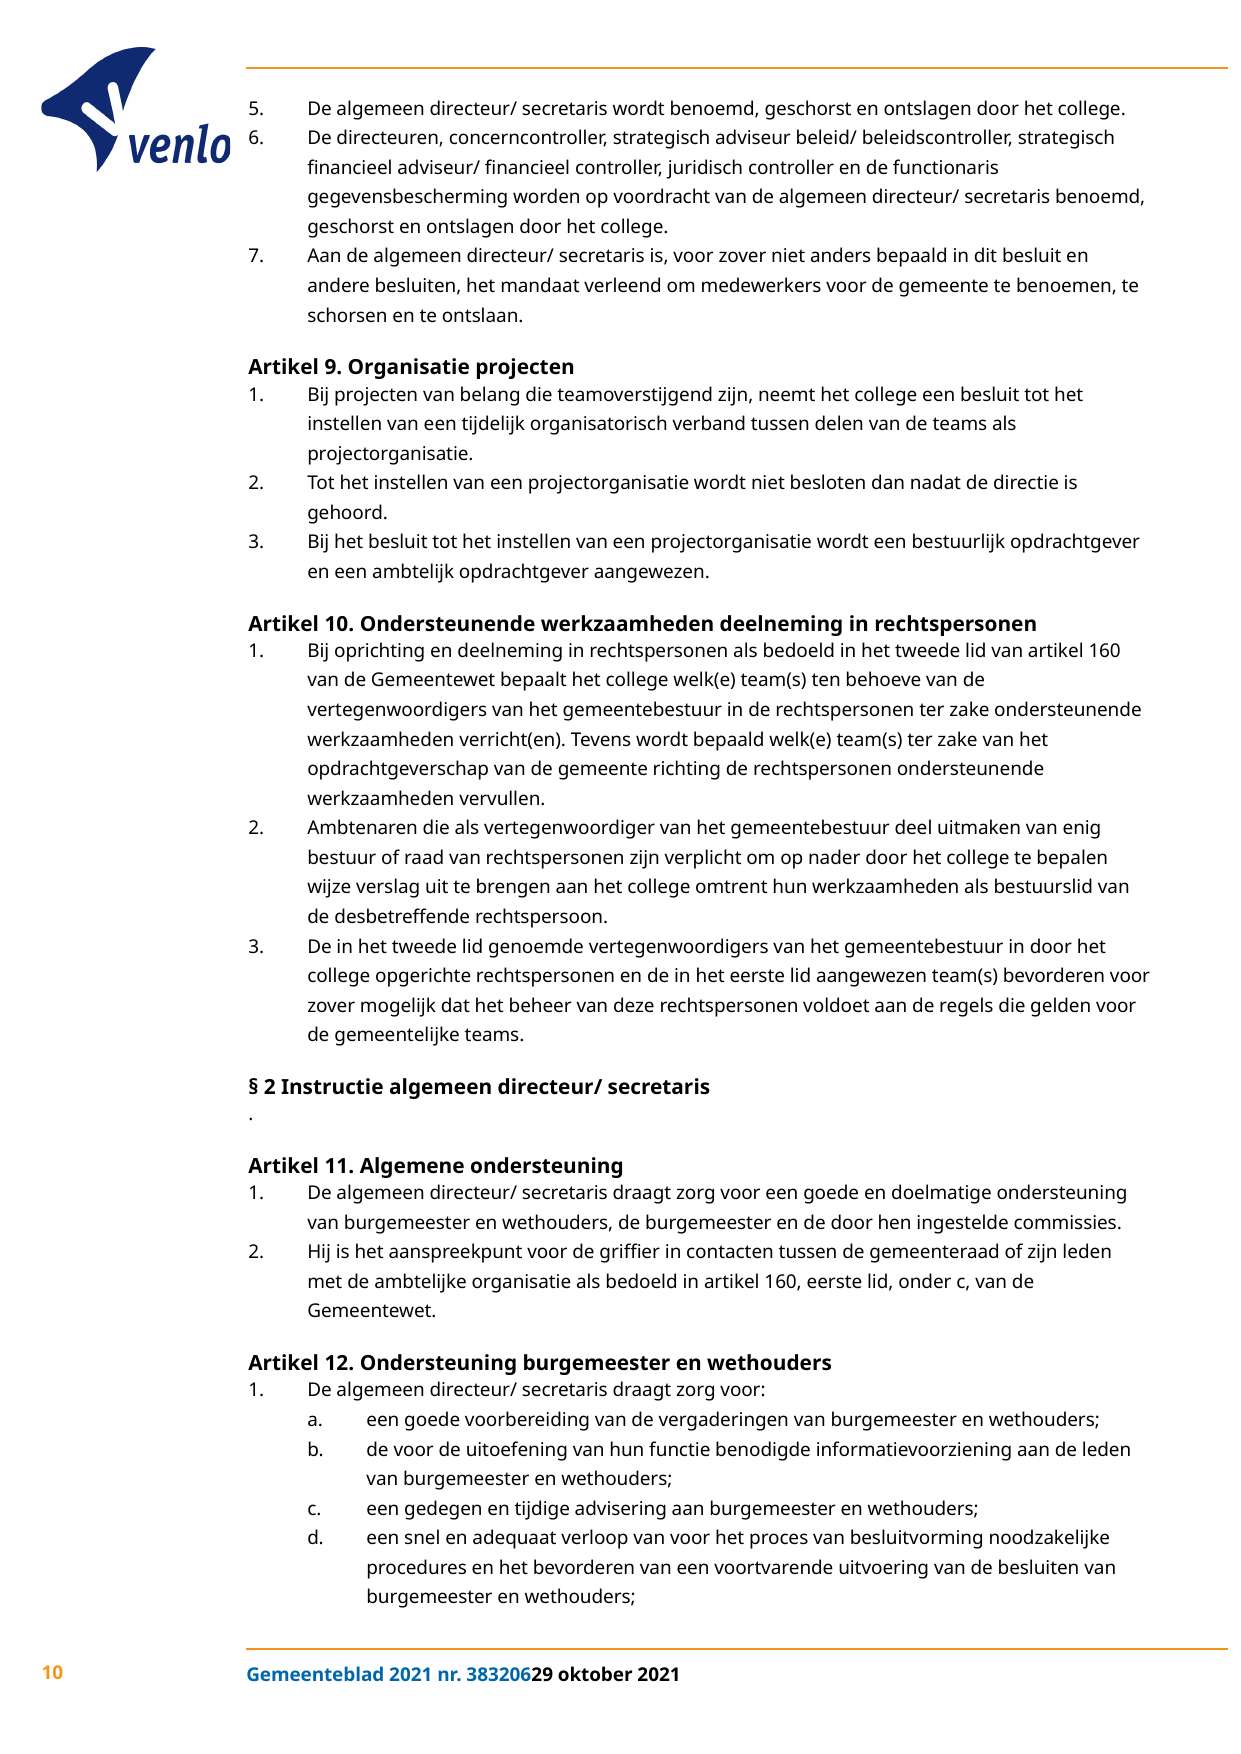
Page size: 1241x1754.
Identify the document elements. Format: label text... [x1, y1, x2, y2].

list De algemeen directeur/ secretaris draagt zorg voor: [248, 1377, 1152, 1402]
text § 2 Instructie algemeen directeur/ secretaris [248, 1072, 1152, 1101]
text . [248, 1101, 1152, 1126]
list een gedegen en tijdige advisering aan burgemeester en wethouders; [307, 1495, 1152, 1521]
list De algemeen directeur/ secretaris draagt zorg voor een goede en doelmatige ondersteuning van burgemeester en wethouders, de burgemeester en de door hen ingestelde commissies. [248, 1179, 1152, 1235]
text Artikel 11. Algemene ondersteuning [248, 1151, 1152, 1179]
list Tot het instellen van een projectorganisatie wordt niet besloten dan nadat de directie is gehoord. [248, 469, 1152, 525]
text Artikel 10. Ondersteunende werkzaamheden deelneming in rechtspersonen [248, 609, 1152, 637]
list Hij is het aanspreekpunt voor de griffier in contacten tussen de gemeenteraad of zijn leden met de ambtelijke organisatie als bedoeld in artikel 160, eerste lid, onder c, van de Gemeentewet. [248, 1238, 1152, 1323]
picture [41, 47, 231, 172]
list Bij het besluit tot het instellen van een projectorganisatie wordt een bestuurlijk opdrachtgever en een ambtelijk opdrachtgever aangewezen. [248, 529, 1152, 584]
list Aan de algemeen directeur/ secretaris is, voor zover niet anders bepaald in dit besluit en andere besluiten, het mandaat verleend om medewerkers voor de gemeente te benoemen, te schorsen en te ontslaan. [248, 243, 1152, 328]
text Artikel 12. Ondersteuning burgemeester en wethouders [248, 1348, 1152, 1377]
list Bij projecten van belang die teamoverstijgend zijn, neemt het college een besluit tot het instellen van een tijdelijk organisatorisch verband tussen delen van de teams als projectorganisatie. [248, 381, 1152, 466]
list een snel en adequaat verloop van voor het proces van besluitvorming noodzakelijke procedures en het bevorderen van een voortvarende uitvoering van de besluiten van burgemeester en wethouders; [307, 1524, 1152, 1609]
list De in het tweede lid genoemde vertegenwoordigers van het gemeentebestuur in door het college opgerichte rechtspersonen en de in het eerste lid aangewezen team(s) bevorderen voor zover mogelijk dat het beheer van deze rechtspersonen voldoet aan de regels die gelden voor de gemeentelijke teams. [248, 933, 1152, 1047]
list Ambtenaren die als vertegenwoordiger van het gemeentebestuur deel uitmaken van enig bestuur of raad van rechtspersonen zijn verplicht om op nader door het college te bepalen wijze verslag uit te brengen aan het college omtrent hun werkzaamheden als bestuurslid van de desbetreffende rechtspersoon. [248, 814, 1152, 929]
list de voor de uitoefening van hun functie benodigde informatievoorziening aan de leden van burgemeester en wethouders; [307, 1436, 1152, 1491]
text Artikel 9. Organisatie projecten [248, 352, 1152, 381]
list een goede voorbereiding van de vergaderingen van burgemeester en wethouders; [307, 1406, 1152, 1432]
list Bij oprichting en deelneming in rechtspersonen als bedoeld in het tweede lid van artikel 160 van de Gemeentewet bepaalt het college welk(e) team(s) ten behoeve van de vertegenwoordigers van het gemeentebestuur in de rechtspersonen ter zake ondersteunende werkzaamheden verricht(en). Tevens wordt bepaald welk(e) team(s) ter zake van het opdrachtgeverschap van de gemeente richting de rechtspersonen ondersteunende werkzaamheden vervullen. [248, 637, 1152, 811]
list De directeuren, concerncontroller, strategisch adviseur beleid/ beleidscontroller, strategisch financieel adviseur/ financieel controller, juridisch controller en de functionaris gegevensbescherming worden op voordracht van de algemeen directeur/ secretaris benoemd, geschorst en ontslagen door het college. [248, 124, 1152, 239]
list De algemeen directeur/ secretaris wordt benoemd, geschorst en ontslagen door het college. [248, 95, 1152, 121]
